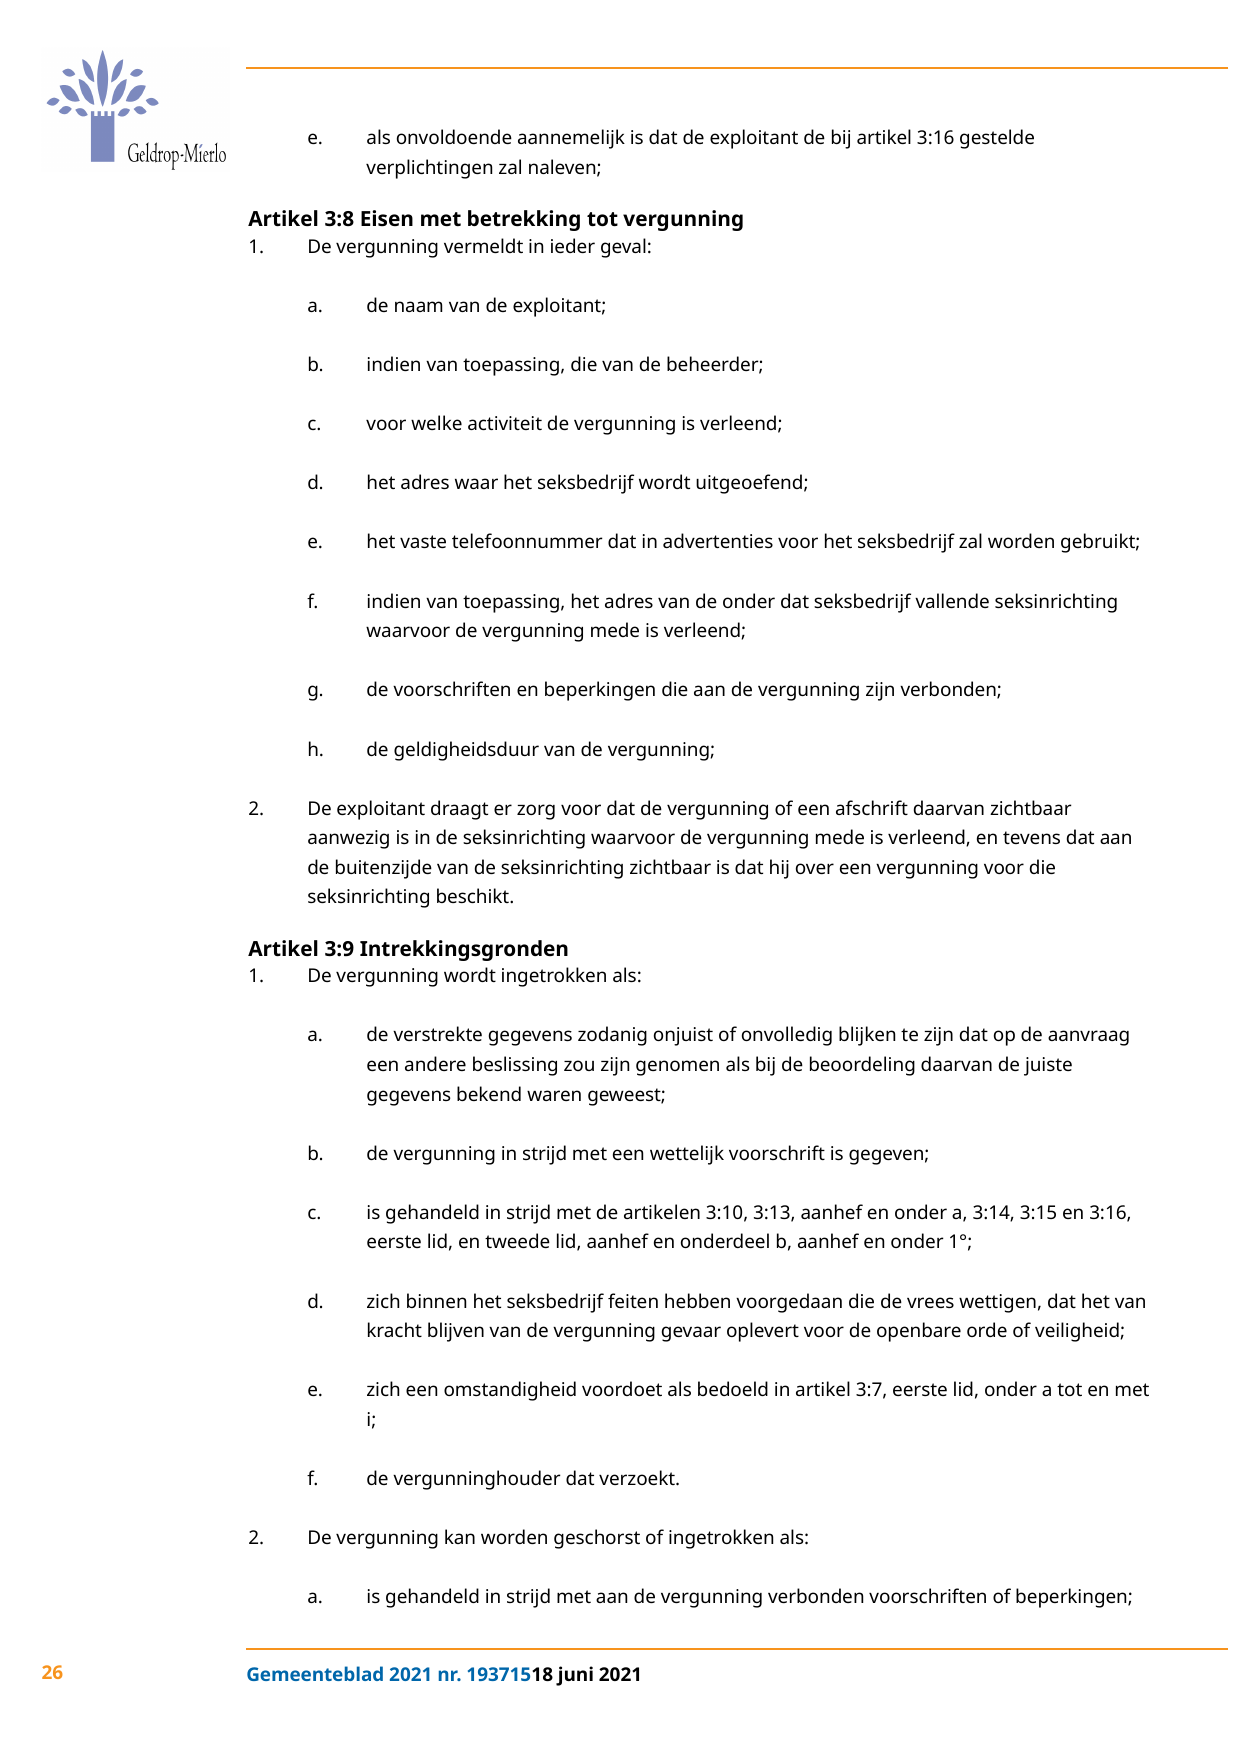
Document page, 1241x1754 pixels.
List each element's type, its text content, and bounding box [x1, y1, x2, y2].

list is gehandeld in strijd met aan de vergunning verbonden voorschriften of beperkingen; [307, 1584, 1152, 1609]
list zich een omstandigheid voordoet als bedoeld in artikel 3:7, eerste lid, onder a tot en met i; [307, 1377, 1152, 1432]
list zich binnen het seksbedrijf feiten hebben voorgedaan die de vrees wettigen, dat het van kracht blijven van de vergunning gevaar oplevert voor de openbare orde of veiligheid; [307, 1288, 1152, 1343]
list de naam van de exploitant; [307, 292, 1152, 318]
text Artikel 3:9 Intrekkingsgronden [248, 934, 1152, 962]
list De exploitant draagt er zorg voor dat de vergunning of een afschrift daarvan zichtbaar aanwezig is in de seksinrichting waarvoor de vergunning mede is verleend, en tevens dat aan de buitenzijde van de seksinrichting zichtbaar is dat hij over een vergunning voor die seksinrichting beschikt. [248, 795, 1152, 909]
list het vaste telefoonnummer dat in advertenties voor het seksbedrijf zal worden gebruikt; [307, 529, 1152, 554]
list de verstrekte gegevens zodanig onjuist of onvolledig blijken te zijn dat op de aanvraag een andere beslissing zou zijn genomen als bij de beoordeling daarvan de juiste gegevens bekend waren geweest; [307, 1022, 1152, 1107]
list indien van toepassing, die van de beheerder; [307, 351, 1152, 377]
list de vergunning in strijd met een wettelijk voorschrift is gegeven; [307, 1140, 1152, 1166]
list de voorschriften en beperkingen die aan de vergunning zijn verbonden; [307, 677, 1152, 702]
list De vergunning vermeldt in ieder geval: [248, 233, 1152, 258]
list indien van toepassing, het adres van de onder dat seksbedrijf vallende seksinrichting waarvoor de vergunning mede is verleend; [307, 588, 1152, 643]
list de vergunninghouder dat verzoekt. [307, 1465, 1152, 1491]
list de geldigheidsduur van de vergunning; [307, 736, 1152, 761]
list De vergunning kan worden geschorst of ingetrokken als: [248, 1524, 1152, 1550]
list De vergunning wordt ingetrokken als: [248, 962, 1152, 988]
list het adres waar het seksbedrijf wordt uitgeoefend; [307, 469, 1152, 495]
list voor welke activiteit de vergunning is verleend; [307, 410, 1152, 436]
picture [41, 47, 231, 172]
list als onvoldoende aannemelijk is dat de exploitant de bij artikel 3:16 gestelde verplichtingen zal naleven; [307, 124, 1152, 180]
list is gehandeld in strijd met de artikelen 3:10, 3:13, aanhef en onder a, 3:14, 3:15 en 3:16, eerste lid, en tweede lid, aanhef en onderdeel b, aanhef en onder 1°; [307, 1199, 1152, 1254]
text Artikel 3:8 Eisen met betrekking tot vergunning [248, 204, 1152, 233]
